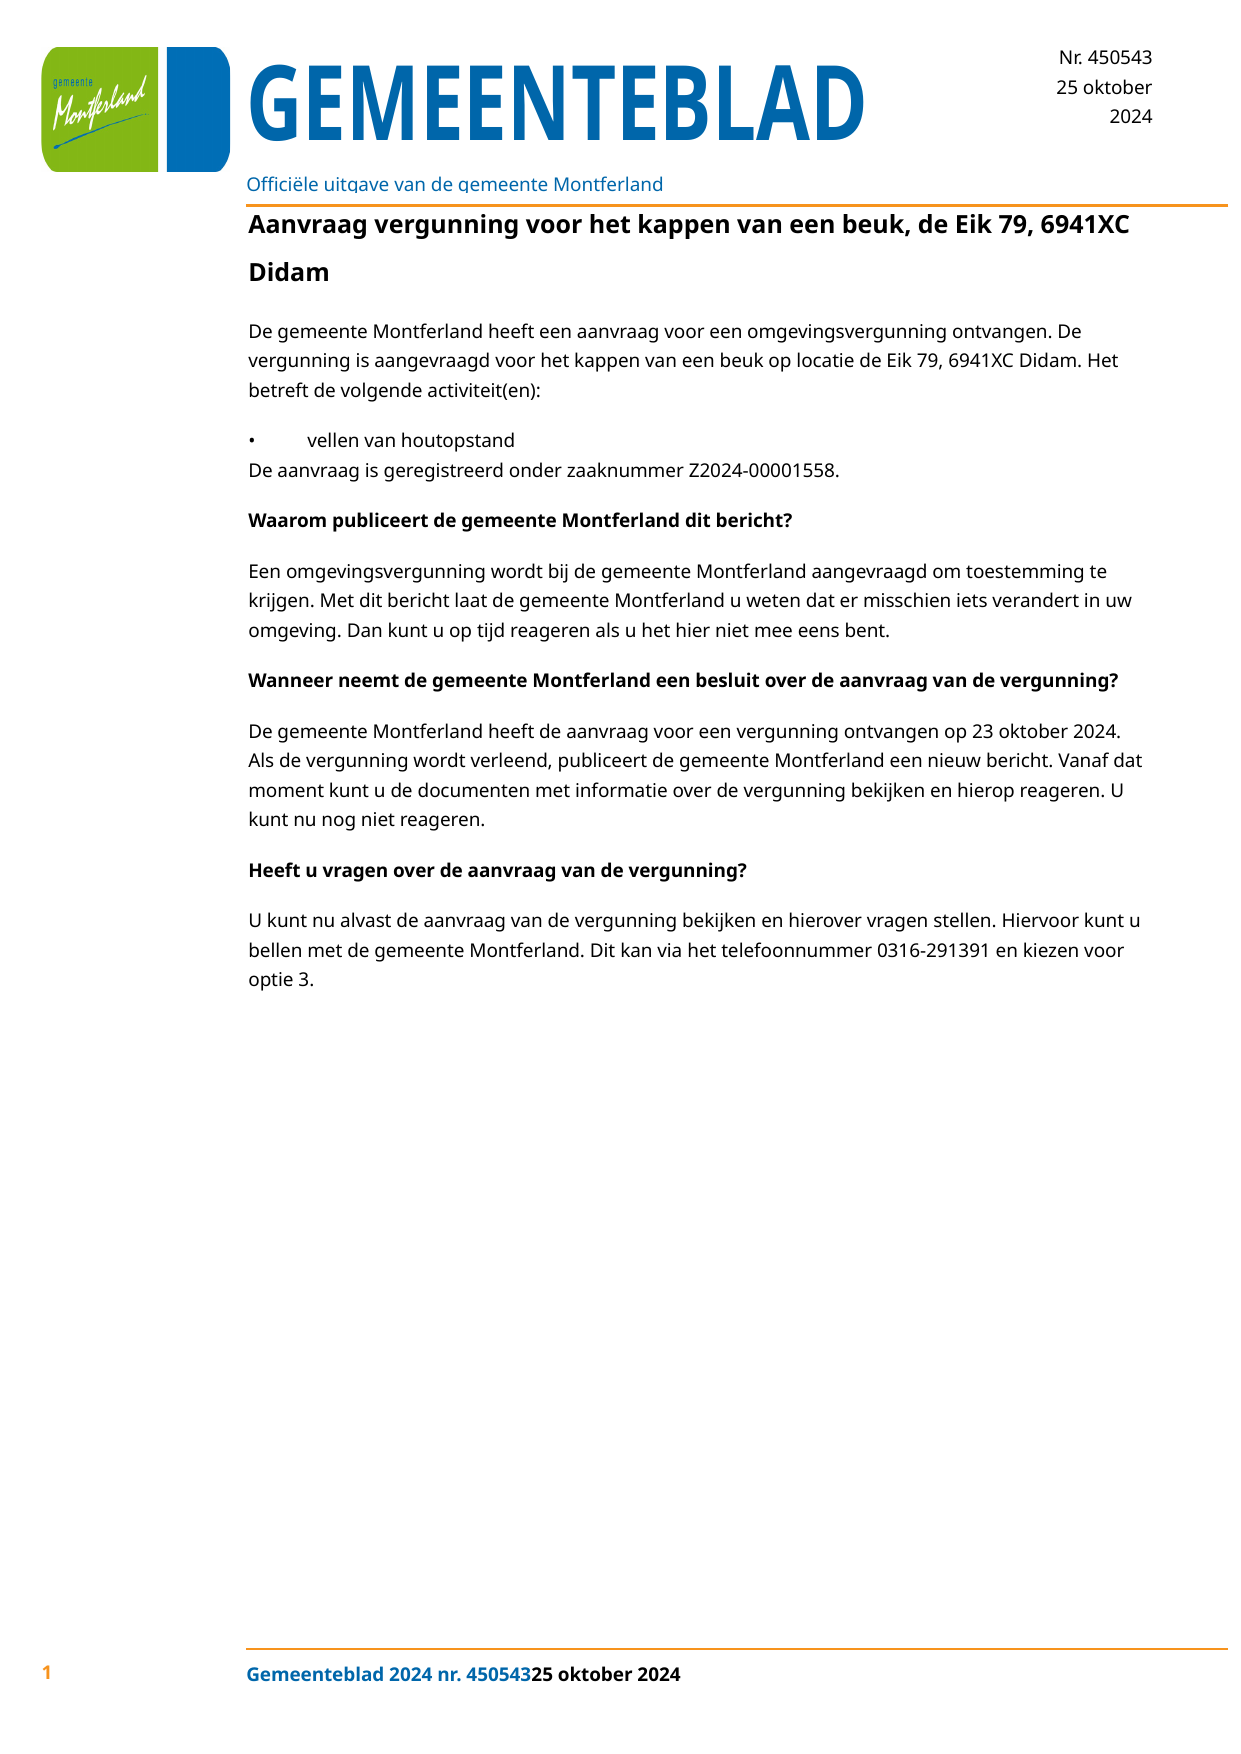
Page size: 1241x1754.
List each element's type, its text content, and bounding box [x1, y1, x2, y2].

list vellen van houtopstand [248, 427, 1152, 453]
text De gemeente Montferland heeft een aanvraag voor een omgevingsvergunning ontvangen. De vergunning is aangevraagd voor het kappen van een beuk op locatie de Eik 79, 6941XC Didam. Het betreft de volgende activiteit(en): [248, 318, 1152, 403]
text Een omgevingsvergunning wordt bij de gemeente Montferland aangevraagd om toestemming te krijgen. Met dit bericht laat de gemeente Montferland u weten dat er misschien iets verandert in uw omgeving. Dan kunt u op tijd reageren als u het hier niet mee eens bent. [248, 558, 1152, 643]
text Wanneer neemt de gemeente Montferland een besluit over de aanvraag van de vergunning? [248, 667, 1152, 693]
text Heeft u vragen over de aanvraag van de vergunning? [248, 857, 1152, 883]
picture [41, 47, 231, 172]
text Waarom publiceert de gemeente Montferland dit bericht? [248, 507, 1152, 533]
text De gemeente Montferland heeft de aanvraag voor een vergunning ontvangen op 23 oktober 2024. Als de vergunning wordt verleend, publiceert de gemeente Montferland een nieuw bericht. Vanaf dat moment kunt u de documenten met informatie over de vergunning bekijken en hierop reageren. U kunt nu nog niet reageren. [248, 718, 1152, 832]
text Aanvraag vergunning voor het kappen van een beuk, de Eik 79, 6941XC Didam [248, 207, 1152, 288]
text De aanvraag is geregistreerd onder zaaknummer Z2024-00001558. [248, 457, 1152, 483]
text U kunt nu alvast de aanvraag van de vergunning bekijken en hierover vragen stellen. Hiervoor kunt u bellen met de gemeente Montferland. Dit kan via het telefoonnummer 0316-291391 en kiezen voor optie 3. [248, 907, 1152, 992]
